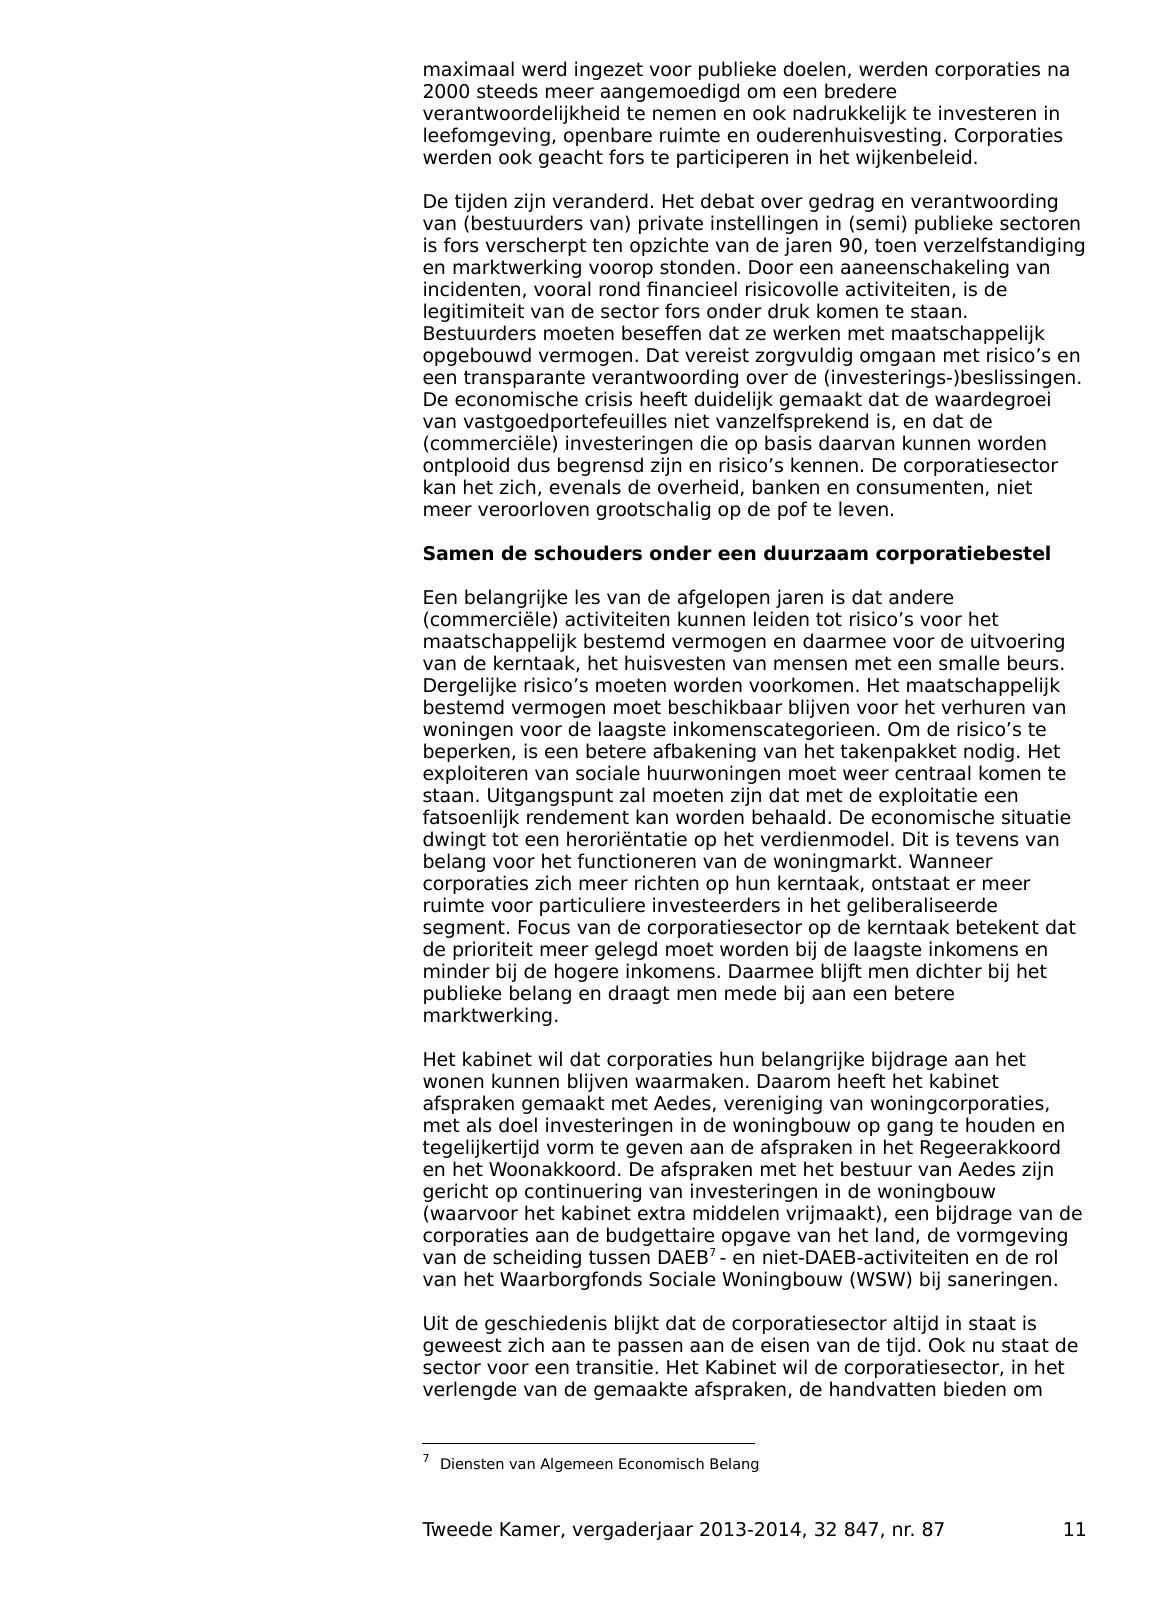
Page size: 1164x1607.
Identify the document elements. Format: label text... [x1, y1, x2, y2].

text Diensten van Algemeen Economisch Belang [422, 1452, 1087, 1474]
text Het kabinet wil dat corporaties hun belangrijke bijdrage aan het wonen kunnen blijven waarmaken. Daarom heeft het kabinet afspraken gemaakt met Aedes, vereniging van woningcorporaties, met als doel investeringen in de woningbouw op gang te houden en tegelijkertijd vorm te geven aan de afspraken in het Regeerakkoord en het Woonakkoord. De afspraken met het bestuur van Aedes zijn gericht op continuering van investeringen in de woningbouw (waarvoor het kabinet extra middelen vrijmaakt), een bijdrage van de corporaties aan de budgettaire opgave van het land, de vormgeving van de scheiding tussen DAEB- en niet-DAEB-activiteiten en de rol van het Waarborgfonds Sociale Woningbouw (WSW) bij saneringen. [422, 1049, 1087, 1291]
text De tijden zijn veranderd. Het debat over gedrag en verantwoording van (bestuurders van) private instellingen in (semi) publieke sectoren is fors verscherpt ten opzichte van de jaren 90, toen verzelfstandiging en marktwerking voorop stonden. Door een aaneenschakeling van incidenten, vooral rond financieel risicovolle activiteiten, is de legitimiteit van de sector fors onder druk komen te staan. Bestuurders moeten beseffen dat ze werken met maatschappelijk opgebouwd vermogen. Dat vereist zorgvuldig omgaan met risico’s en een transparante verantwoording over de (investerings-)beslissingen. De economische crisis heeft duidelijk gemaakt dat de waardegroei van vastgoedportefeuilles niet vanzelfsprekend is, en dat de (commerciële) investeringen die op basis daarvan kunnen worden ontplooid dus begrensd zijn en risico’s kennen. De corporatiesector kan het zich, evenals de overheid, banken en consumenten, niet meer veroorloven grootschalig op de pof te leven. [422, 191, 1087, 521]
subtitle Samen de schouders onder een duurzaam corporatiebestel [422, 543, 1087, 565]
text Uit de geschiedenis blijkt dat de corporatiesector altijd in staat is geweest zich aan te passen aan de eisen van de tijd. Ook nu staat de sector voor een transitie. Het Kabinet wil de corporatiesector, in het verlengde van de gemaakte afspraken, de handvatten bieden om [422, 1313, 1087, 1401]
text Een belangrijke les van de afgelopen jaren is dat andere (commerciële) activiteiten kunnen leiden tot risico’s voor het maatschappelijk bestemd vermogen en daarmee voor de uitvoering van de kerntaak, het huisvesten van mensen met een smalle beurs. Dergelijke risico’s moeten worden voorkomen. Het maatschappelijk bestemd vermogen moet beschikbaar blijven voor het verhuren van woningen voor de laagste inkomenscategorieen. Om de risico’s te beperken, is een betere afbakening van het takenpakket nodig. Het exploiteren van sociale huurwoningen moet weer centraal komen te staan. Uitgangspunt zal moeten zijn dat met de exploitatie een fatsoenlijk rendement kan worden behaald. De economische situatie dwingt tot een heroriëntatie op het verdienmodel. Dit is tevens van belang voor het functioneren van de woningmarkt. Wanneer corporaties zich meer richten op hun kerntaak, ontstaat er meer ruimte voor particuliere investeerders in het geliberaliseerde segment. Focus van de corporatiesector op de kerntaak betekent dat de prioriteit meer gelegd moet worden bij de laagste inkomens en minder bij de hogere inkomens. Daarmee blijft men dichter bij het publieke belang en draagt men mede bij aan een betere marktwerking. [422, 587, 1087, 1027]
text maximaal werd ingezet voor publieke doelen, werden corporaties na 2000 steeds meer aangemoedigd om een bredere verantwoordelijkheid te nemen en ook nadrukkelijk te investeren in leefomgeving, openbare ruimte en ouderenhuisvesting. Corporaties werden ook geacht fors te participeren in het wijkenbeleid. [422, 59, 1087, 169]
